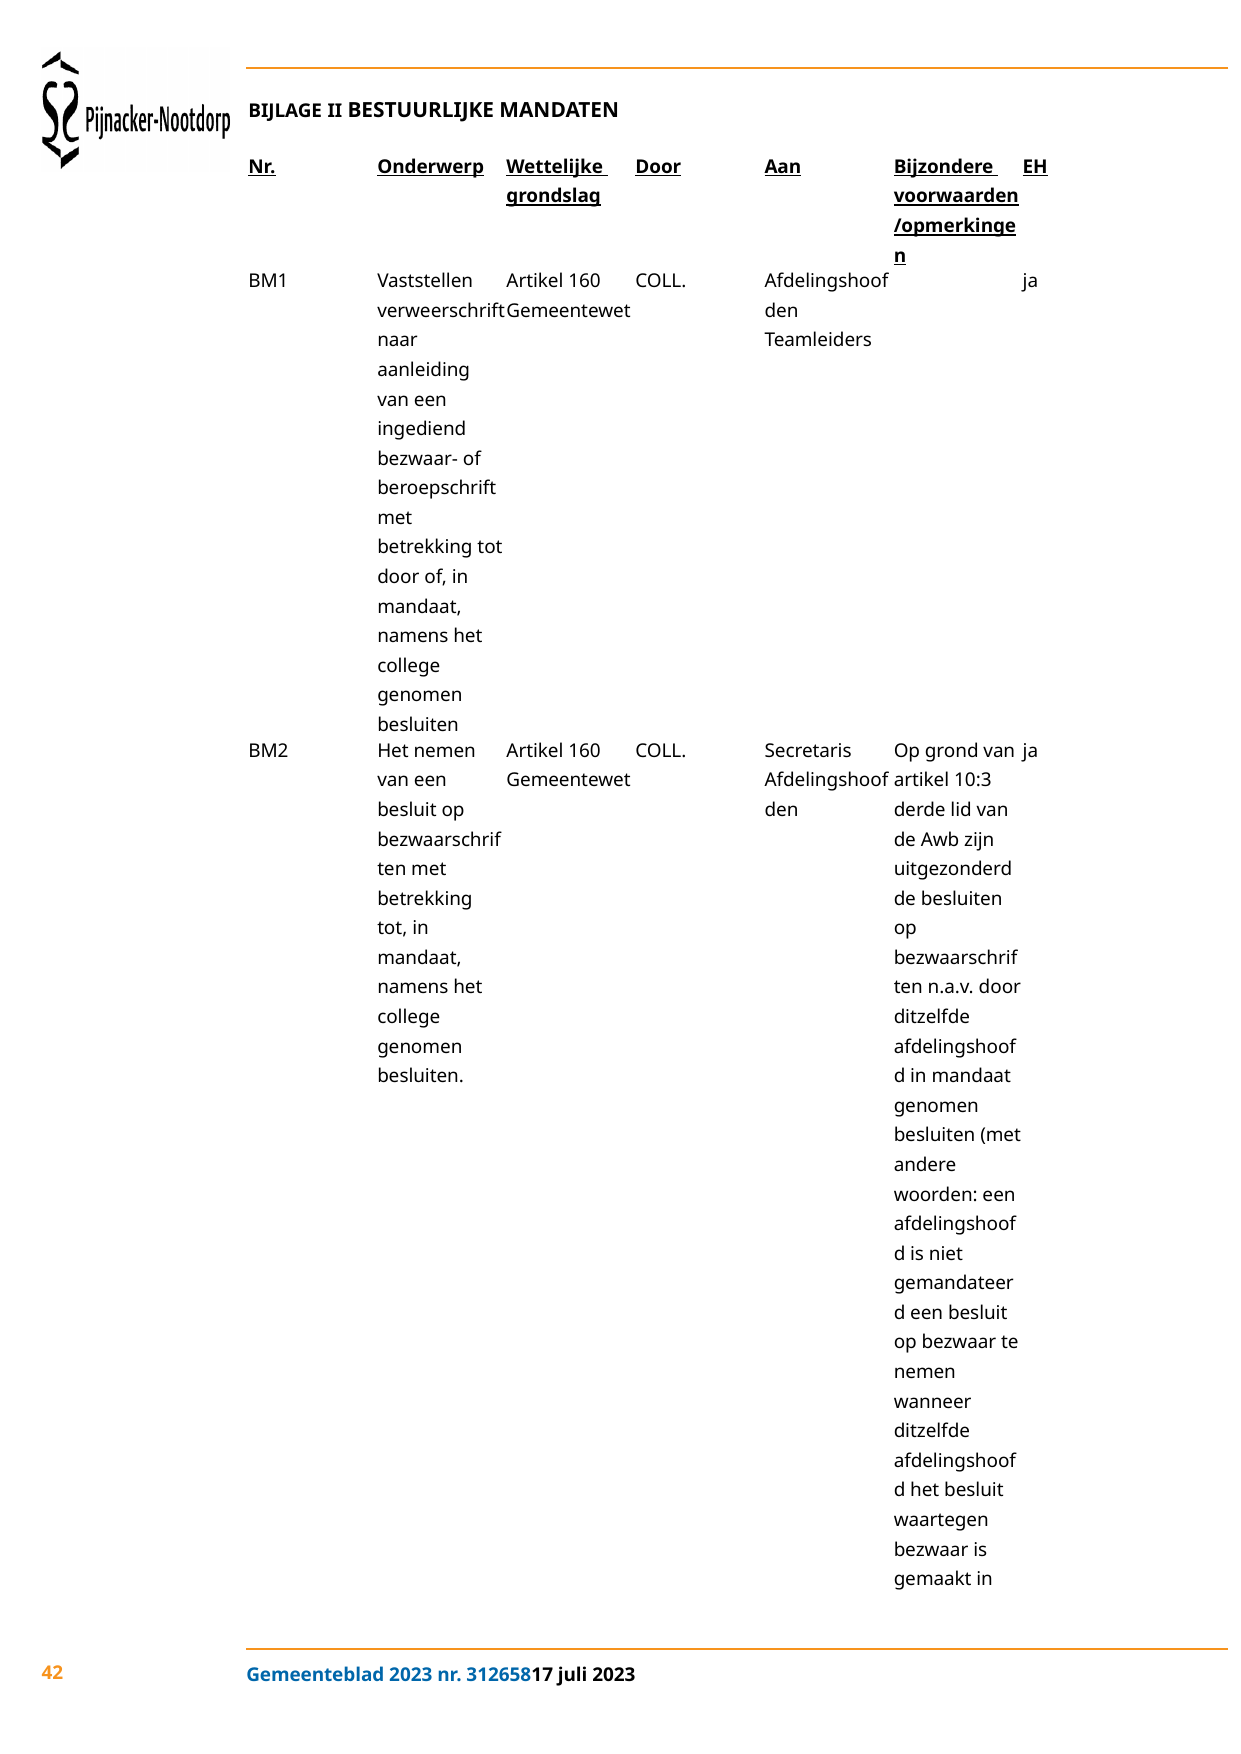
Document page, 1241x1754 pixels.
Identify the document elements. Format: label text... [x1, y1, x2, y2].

table_header Door [635, 153, 764, 267]
table_cell Secretaris Afdelingshoofden [764, 737, 893, 1591]
table_cell BM1 [248, 268, 377, 737]
table_header Onderwerp [377, 153, 506, 267]
table_cell Het nemen van een besluit op bezwaarschriften met betrekking tot, in mandaat, namens het college genomen besluiten. [377, 737, 506, 1591]
text BIJLAGE II BESTUURLIJKE MANDATEN [248, 95, 1152, 123]
table_cell [894, 268, 1022, 737]
table_header Wettelijke grondslag [506, 153, 635, 267]
table_cell COLL. [635, 268, 764, 737]
table_cell ja [1023, 268, 1152, 737]
table_cell Afdelingshoofden Teamleiders [764, 268, 893, 737]
table_header Nr. [248, 153, 377, 267]
table_cell Vaststellen verweerschrift naar aanleiding van een ingediend bezwaar- of beroepschrift met betrekking tot door of, in mandaat, namens het college genomen besluiten [377, 268, 506, 737]
table_header Bijzondere voorwaarden/opmerkingen [894, 153, 1022, 267]
table_cell Op grond van artikel 10:3 derde lid van de Awb zijn uitgezonderd de besluiten op bezwaarschriften n.a.v. door ditzelfde afdelingshoofd in mandaat genomen besluiten (met andere woorden: een afdelingshoofd is niet gemandateerd een besluit op bezwaar te nemen wanneer ditzelfde afdelingshoofd het besluit waartegen bezwaar is gemaakt in [894, 737, 1022, 1591]
table_cell COLL. [635, 737, 764, 1591]
picture [41, 47, 231, 172]
table_cell Artikel 160 Gemeentewet [506, 737, 635, 1591]
table_cell BM2 [248, 737, 377, 1591]
table_cell Artikel 160 Gemeentewet [506, 268, 635, 737]
table_header EH [1023, 153, 1152, 267]
table_cell ja [1023, 737, 1152, 1591]
table_header Aan [764, 153, 893, 267]
